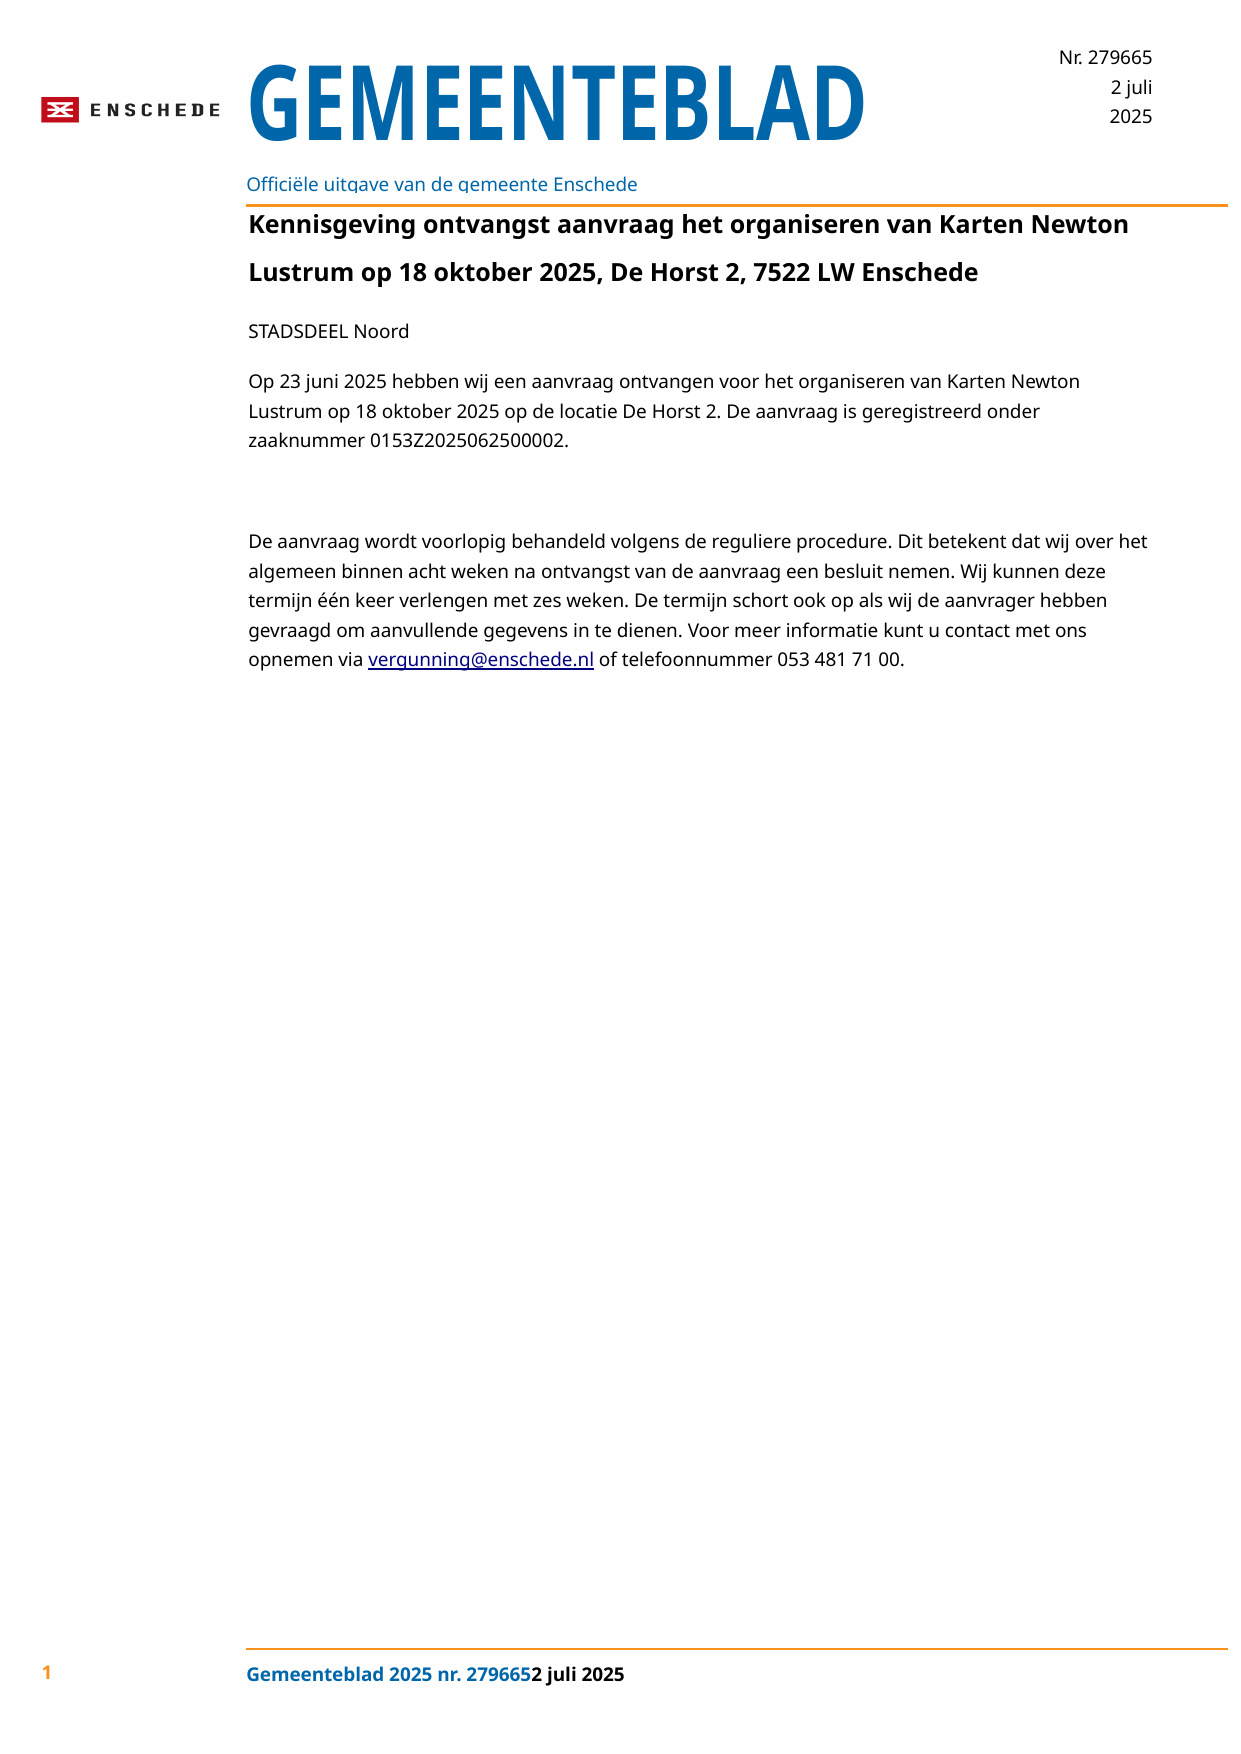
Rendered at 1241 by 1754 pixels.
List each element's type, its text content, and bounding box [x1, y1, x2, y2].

text STADSDEEL Noord [248, 318, 1152, 344]
text Op 23 juni 2025 hebben wij een aanvraag ontvangen voor het organiseren van Karten Newton Lustrum op 18 oktober 2025 op de locatie De Horst 2. De aanvraag is geregistreerd onder zaaknummer 0153Z2025062500002. [248, 368, 1152, 453]
picture [41, 47, 231, 172]
text Kennisgeving ontvangst aanvraag het organiseren van Karten Newton Lustrum op 18 oktober 2025, De Horst 2, 7522 LW Enschede [248, 207, 1152, 288]
text De aanvraag wordt voorlopig behandeld volgens de reguliere procedure. Dit betekent dat wij over het algemeen binnen acht weken na ontvangst van de aanvraag een besluit nemen. Wij kunnen deze termijn één keer verlengen met zes weken. De termijn schort ook op als wij de aanvrager hebben gevraagd om aanvullende gegevens in te dienen. Voor meer informatie kunt u contact met ons opnemen via vergunning@enschede.nl of telefoonnummer 053 481 71 00. [248, 528, 1152, 672]
